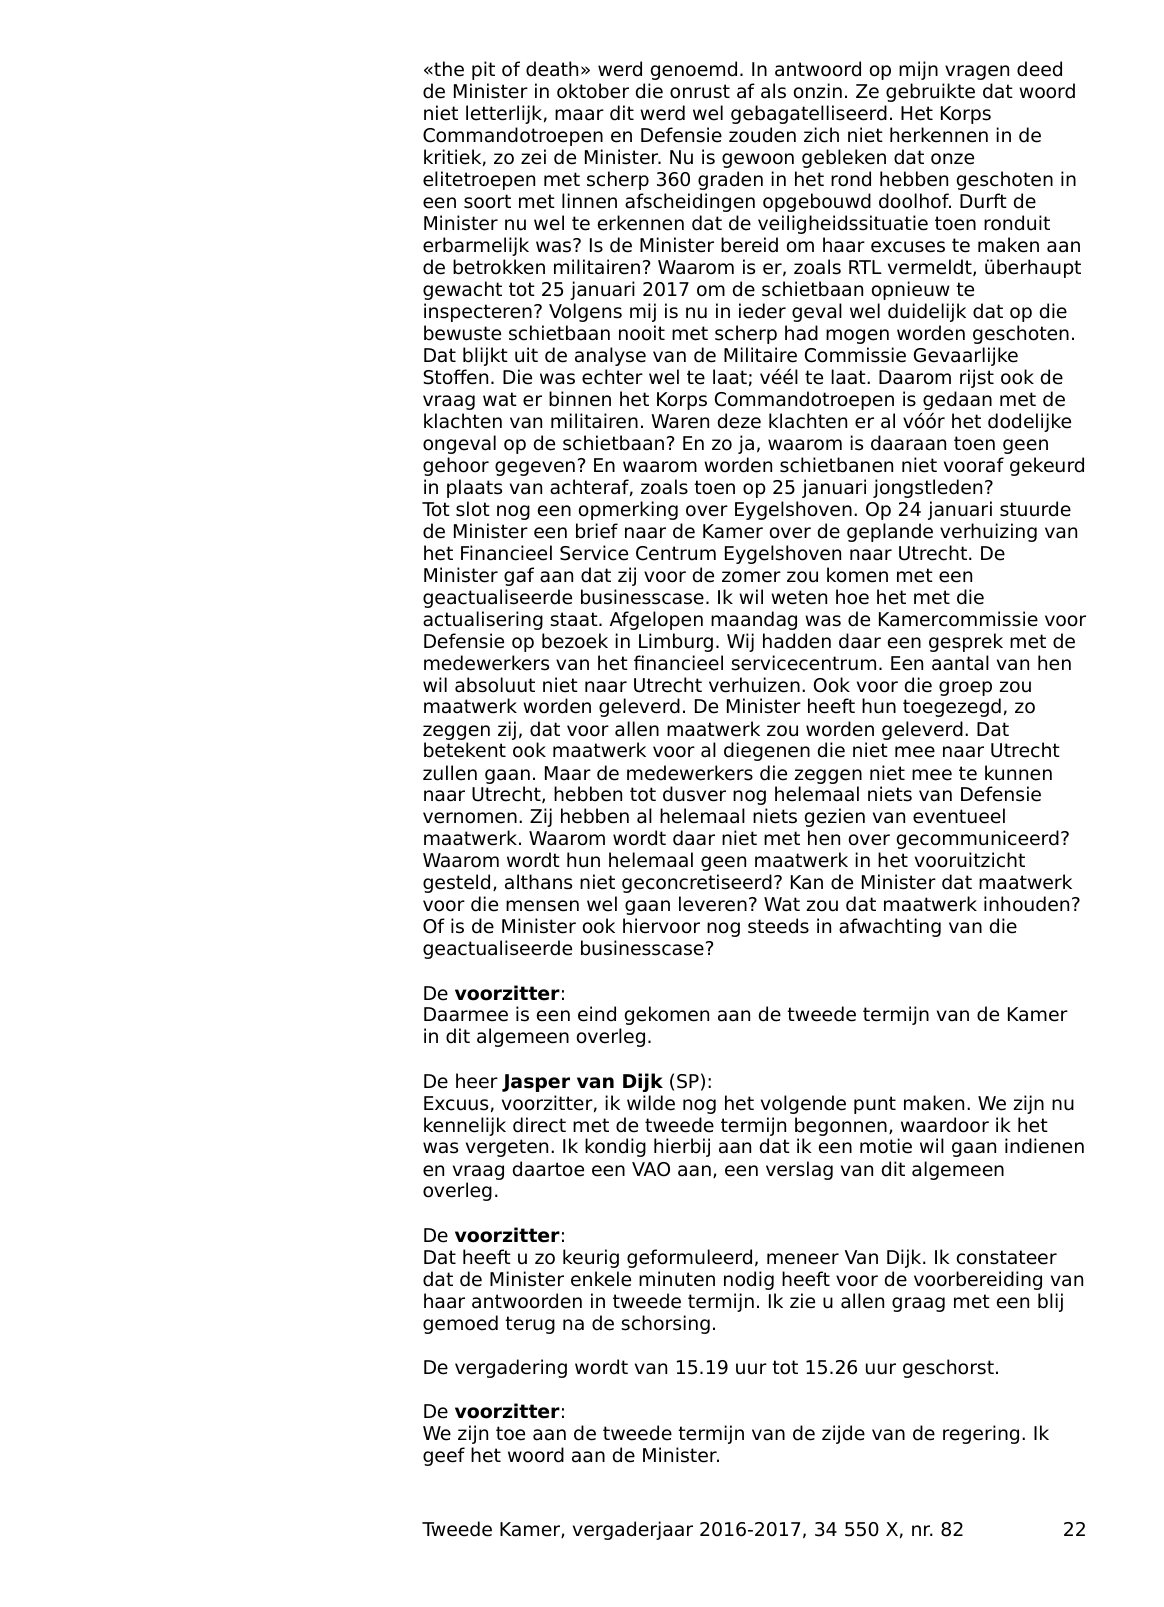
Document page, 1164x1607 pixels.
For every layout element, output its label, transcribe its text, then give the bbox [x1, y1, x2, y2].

text Daarmee is een eind gekomen aan de tweede termijn van de Kamer in dit algemeen overleg. [422, 1004, 1087, 1048]
text De voorzitter: [422, 1401, 1087, 1423]
text De voorzitter: [422, 1224, 1087, 1247]
text We zijn toe aan de tweede termijn van de zijde van de regering. Ik geef het woord aan de Minister. [422, 1423, 1087, 1467]
text Dat heeft u zo keurig geformuleerd, meneer Van Dijk. Ik constateer dat de Minister enkele minuten nodig heeft voor de voorbereiding van haar antwoorden in tweede termijn. Ik zie u allen graag met een blij gemoed terug na de schorsing. [422, 1247, 1087, 1334]
text De vergadering wordt van 15.19 uur tot 15.26 uur geschorst. [422, 1357, 1087, 1379]
text «the pit of death» werd genoemd. In antwoord op mijn vragen deed de Minister in oktober die onrust af als onzin. Ze gebruikte dat woord niet letterlijk, maar dit werd wel gebagatelliseerd. Het Korps Commandotroepen en Defensie zouden zich niet herkennen in de kritiek, zo zei de Minister. Nu is gewoon gebleken dat onze elitetroepen met scherp 360 graden in het rond hebben geschoten in een soort met linnen afscheidingen opgebouwd doolhof. Durft de Minister nu wel te erkennen dat de veiligheidssituatie toen ronduit erbarmelijk was? Is de Minister bereid om haar excuses te maken aan de betrokken militairen? Waarom is er, zoals RTL vermeldt, überhaupt gewacht tot 25 januari 2017 om de schietbaan opnieuw te inspecteren? Volgens mij is nu in ieder geval wel duidelijk dat op die bewuste schietbaan nooit met scherp had mogen worden geschoten. Dat blijkt uit de analyse van de Militaire Commissie Gevaarlijke Stoffen. Die was echter wel te laat; véél te laat. Daarom rijst ook de vraag wat er binnen het Korps Commandotroepen is gedaan met de klachten van militairen. Waren deze klachten er al vóór het dodelijke ongeval op de schietbaan? En zo ja, waarom is daaraan toen geen gehoor gegeven? En waarom worden schietbanen niet vooraf gekeurd in plaats van achteraf, zoals toen op 25 januari jongstleden? [422, 59, 1087, 499]
text De heer Jasper van Dijk (SP): [422, 1071, 1087, 1092]
text De voorzitter: [422, 982, 1087, 1004]
text Excuus, voorzitter, ik wilde nog het volgende punt maken. We zijn nu kennelijk direct met de tweede termijn begonnen, waardoor ik het was vergeten. Ik kondig hierbij aan dat ik een motie wil gaan indienen en vraag daartoe een VAO aan, een verslag van dit algemeen overleg. [422, 1092, 1087, 1202]
text Tot slot nog een opmerking over Eygelshoven. Op 24 januari stuurde de Minister een brief naar de Kamer over de geplande verhuizing van het Financieel Service Centrum Eygelshoven naar Utrecht. De Minister gaf aan dat zij voor de zomer zou komen met een geactualiseerde businesscase. Ik wil weten hoe het met die actualisering staat. Afgelopen maandag was de Kamercommissie voor Defensie op bezoek in Limburg. Wij hadden daar een gesprek met de medewerkers van het financieel servicecentrum. Een aantal van hen wil absoluut niet naar Utrecht verhuizen. Ook voor die groep zou maatwerk worden geleverd. De Minister heeft hun toegezegd, zo zeggen zij, dat voor allen maatwerk zou worden geleverd. Dat betekent ook maatwerk voor al diegenen die niet mee naar Utrecht zullen gaan. Maar de medewerkers die zeggen niet mee te kunnen naar Utrecht, hebben tot dusver nog helemaal niets van Defensie vernomen. Zij hebben al helemaal niets gezien van eventueel maatwerk. Waarom wordt daar niet met hen over gecommuniceerd? Waarom wordt hun helemaal geen maatwerk in het vooruitzicht gesteld, althans niet geconcretiseerd? Kan de Minister dat maatwerk voor die mensen wel gaan leveren? Wat zou dat maatwerk inhouden? Of is de Minister ook hiervoor nog steeds in afwachting van die geactualiseerde businesscase? [422, 499, 1087, 960]
